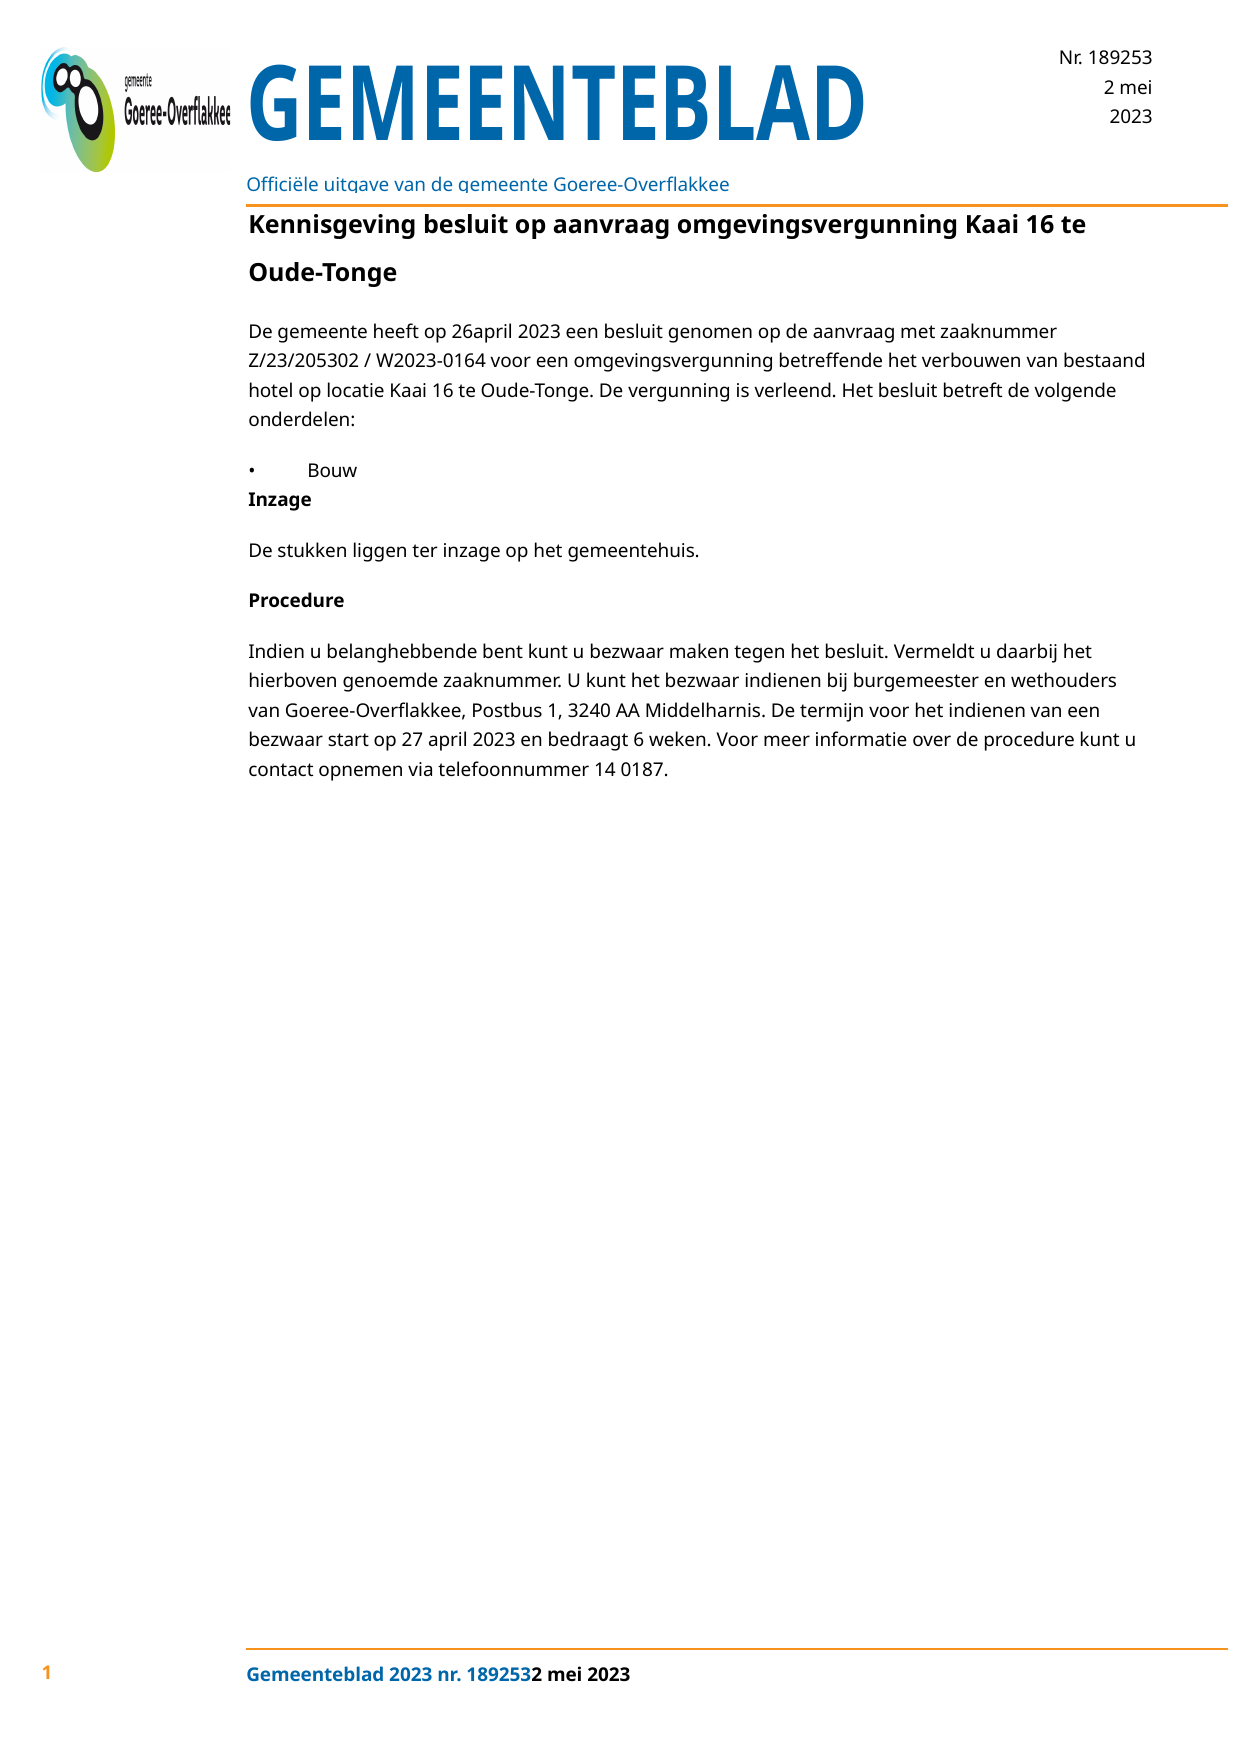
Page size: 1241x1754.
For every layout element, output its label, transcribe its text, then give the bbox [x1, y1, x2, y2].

text Kennisgeving besluit op aanvraag omgevingsvergunning Kaai 16 te Oude-Tonge [248, 207, 1152, 288]
text Indien u belanghebbende bent kunt u bezwaar maken tegen het besluit. Vermeldt u daarbij het hierboven genoemde zaaknummer. U kunt het bezwaar indienen bij burgemeester en wethouders van Goeree-Overflakkee, Postbus 1, 3240 AA Middelharnis. De termijn voor het indienen van een bezwaar start op 27 april 2023 en bedraagt 6 weken. Voor meer informatie over de procedure kunt u contact opnemen via telefoonnummer 14 0187. [248, 638, 1152, 782]
text Inzage [248, 487, 1152, 512]
text De gemeente heeft op 26april 2023 een besluit genomen op de aanvraag met zaaknummer Z/23/205302 / W2023-0164 voor een omgevingsvergunning betreffende het verbouwen van bestaand hotel op locatie Kaai 16 te Oude-Tonge. De vergunning is verleend. Het besluit betreft de volgende onderdelen: [248, 318, 1152, 432]
text Procedure [248, 587, 1152, 613]
text De stukken liggen ter inzage op het gemeentehuis. [248, 537, 1152, 563]
list Bouw [248, 457, 1152, 483]
picture [41, 47, 231, 172]
